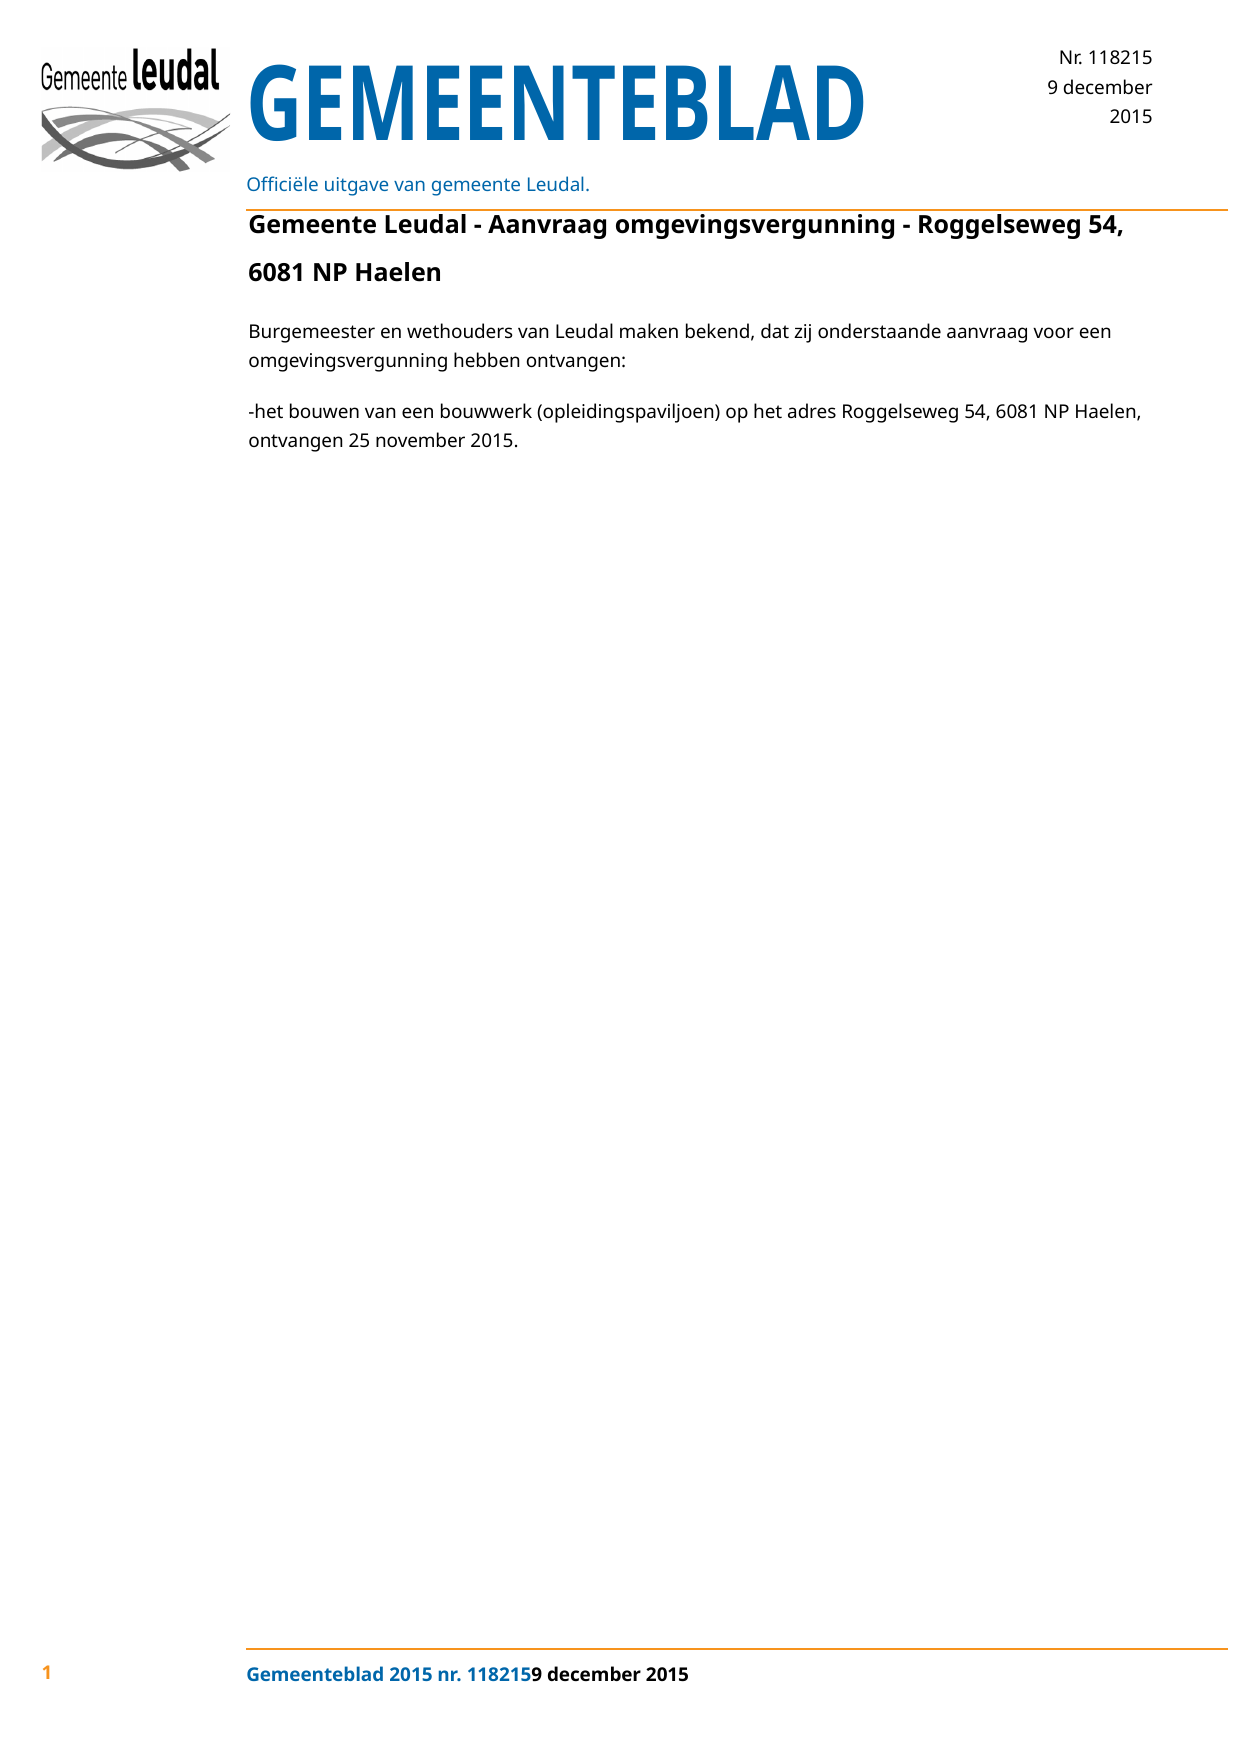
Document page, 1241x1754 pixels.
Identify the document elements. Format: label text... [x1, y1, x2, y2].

text Gemeente Leudal - Aanvraag omgevingsvergunning - Roggelseweg 54, 6081 NP Haelen [248, 211, 1152, 288]
picture [41, 47, 231, 172]
text -het bouwen van een bouwwerk (opleidingspaviljoen) op het adres Roggelseweg 54, 6081 NP Haelen, ontvangen 25 november 2015. [248, 398, 1152, 453]
text Burgemeester en wethouders van Leudal maken bekend, dat zij onderstaande aanvraag voor een omgevingsvergunning hebben ontvangen: [248, 318, 1152, 373]
